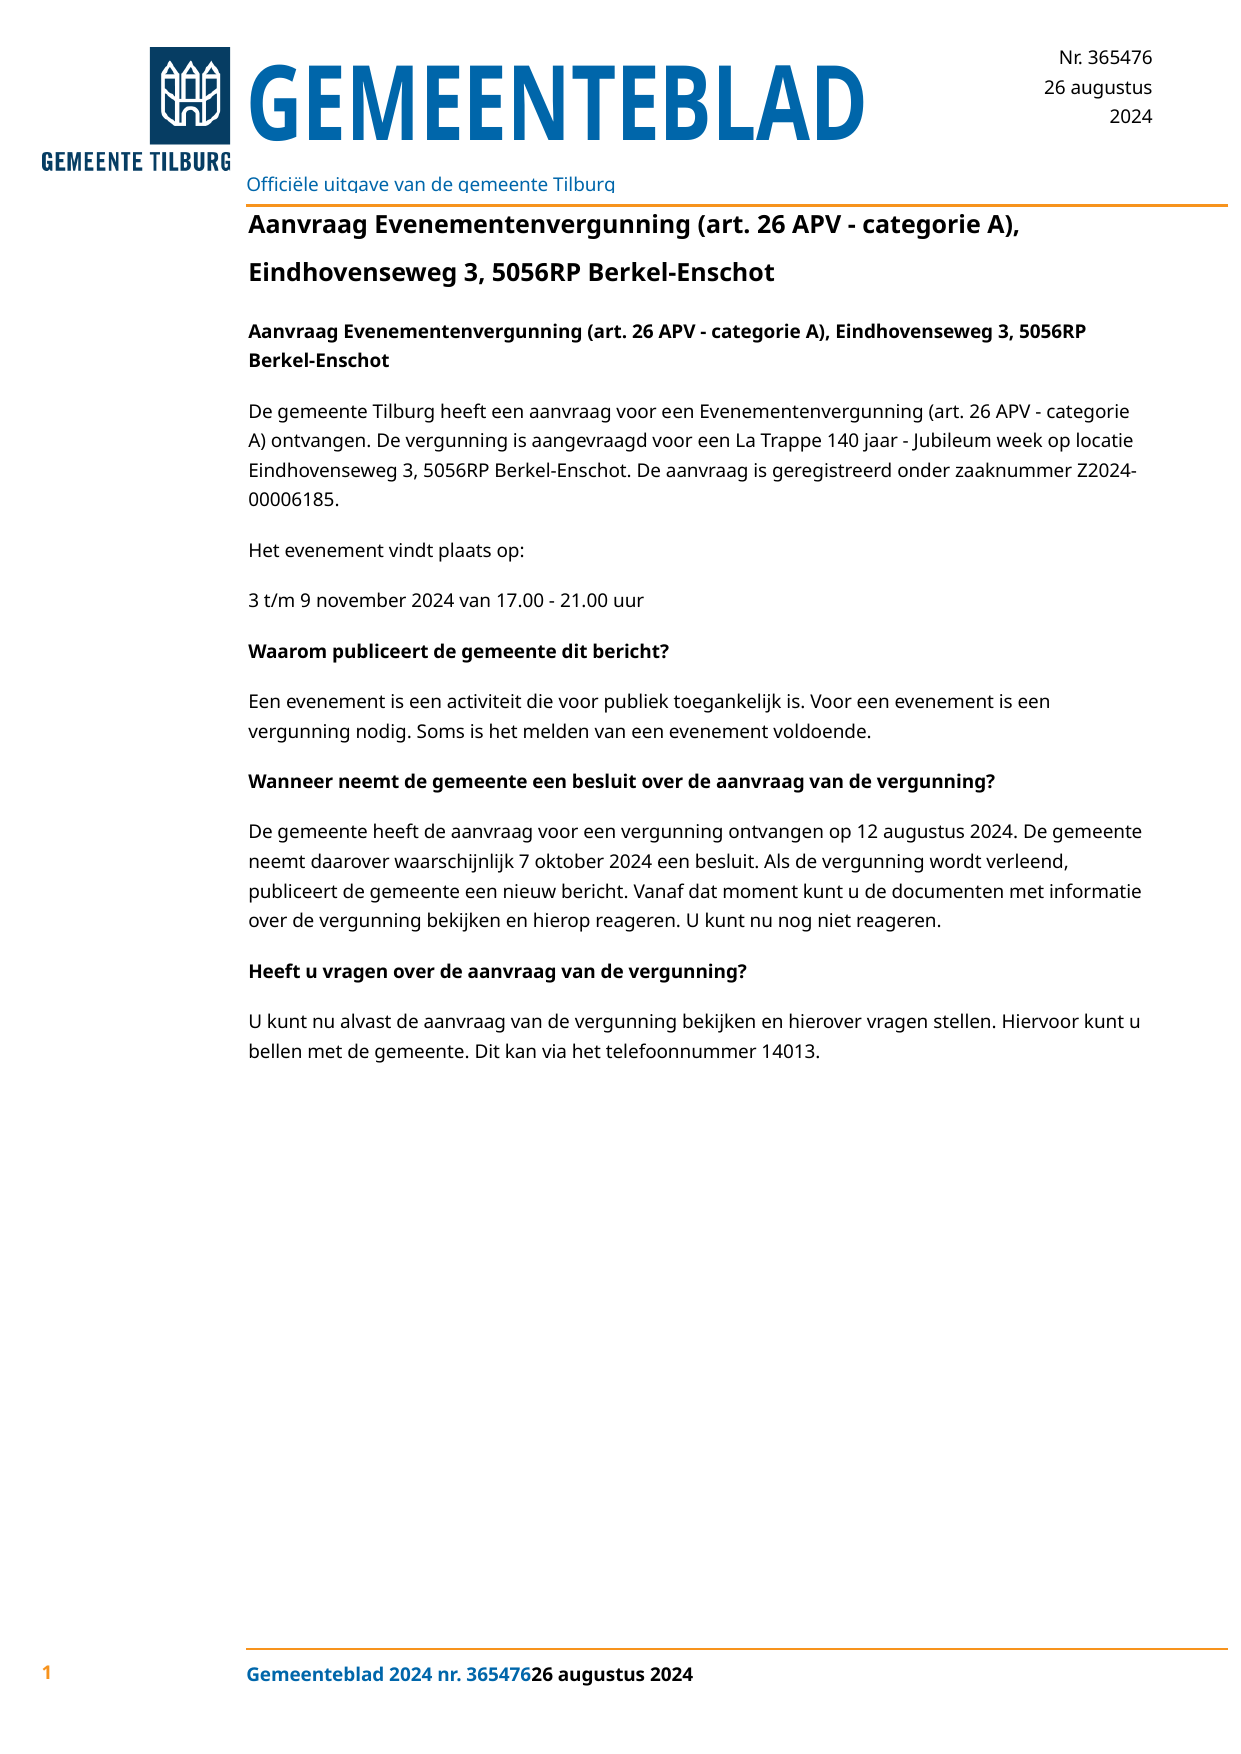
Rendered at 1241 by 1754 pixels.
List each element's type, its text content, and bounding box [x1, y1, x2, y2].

text Het evenement vindt plaats op: [248, 537, 1152, 563]
text De gemeente Tilburg heeft een aanvraag voor een Evenementenvergunning (art. 26 APV - categorie A) ontvangen. De vergunning is aangevraagd voor een La Trappe 140 jaar - Jubileum week op locatie Eindhovenseweg 3, 5056RP Berkel-Enschot. De aanvraag is geregistreerd onder zaaknummer Z2024-00006185. [248, 398, 1152, 512]
text 3 t/m 9 november 2024 van 17.00 - 21.00 uur [248, 587, 1152, 613]
text U kunt nu alvast de aanvraag van de vergunning bekijken en hierover vragen stellen. Hiervoor kunt u bellen met de gemeente. Dit kan via het telefoonnummer 14013. [248, 1008, 1152, 1064]
text Heeft u vragen over de aanvraag van de vergunning? [248, 958, 1152, 984]
text De gemeente heeft de aanvraag voor een vergunning ontvangen op 12 augustus 2024. De gemeente neemt daarover waarschijnlijk 7 oktober 2024 een besluit. Als de vergunning wordt verleend, publiceert de gemeente een nieuw bericht. Vanaf dat moment kunt u de documenten met informatie over de vergunning bekijken en hierop reageren. U kunt nu nog niet reageren. [248, 819, 1152, 933]
text Aanvraag Evenementenvergunning (art. 26 APV - categorie A), Eindhovenseweg 3, 5056RP Berkel-Enschot [248, 207, 1152, 288]
text Een evenement is een activiteit die voor publiek toegankelijk is. Voor een evenement is een vergunning nodig. Soms is het melden van een evenement voldoende. [248, 688, 1152, 744]
picture [41, 47, 231, 172]
text Aanvraag Evenementenvergunning (art. 26 APV - categorie A), Eindhovenseweg 3, 5056RP Berkel-Enschot [248, 318, 1152, 373]
text Waarom publiceert de gemeente dit bericht? [248, 638, 1152, 664]
text Wanneer neemt de gemeente een besluit over de aanvraag van de vergunning? [248, 768, 1152, 794]
